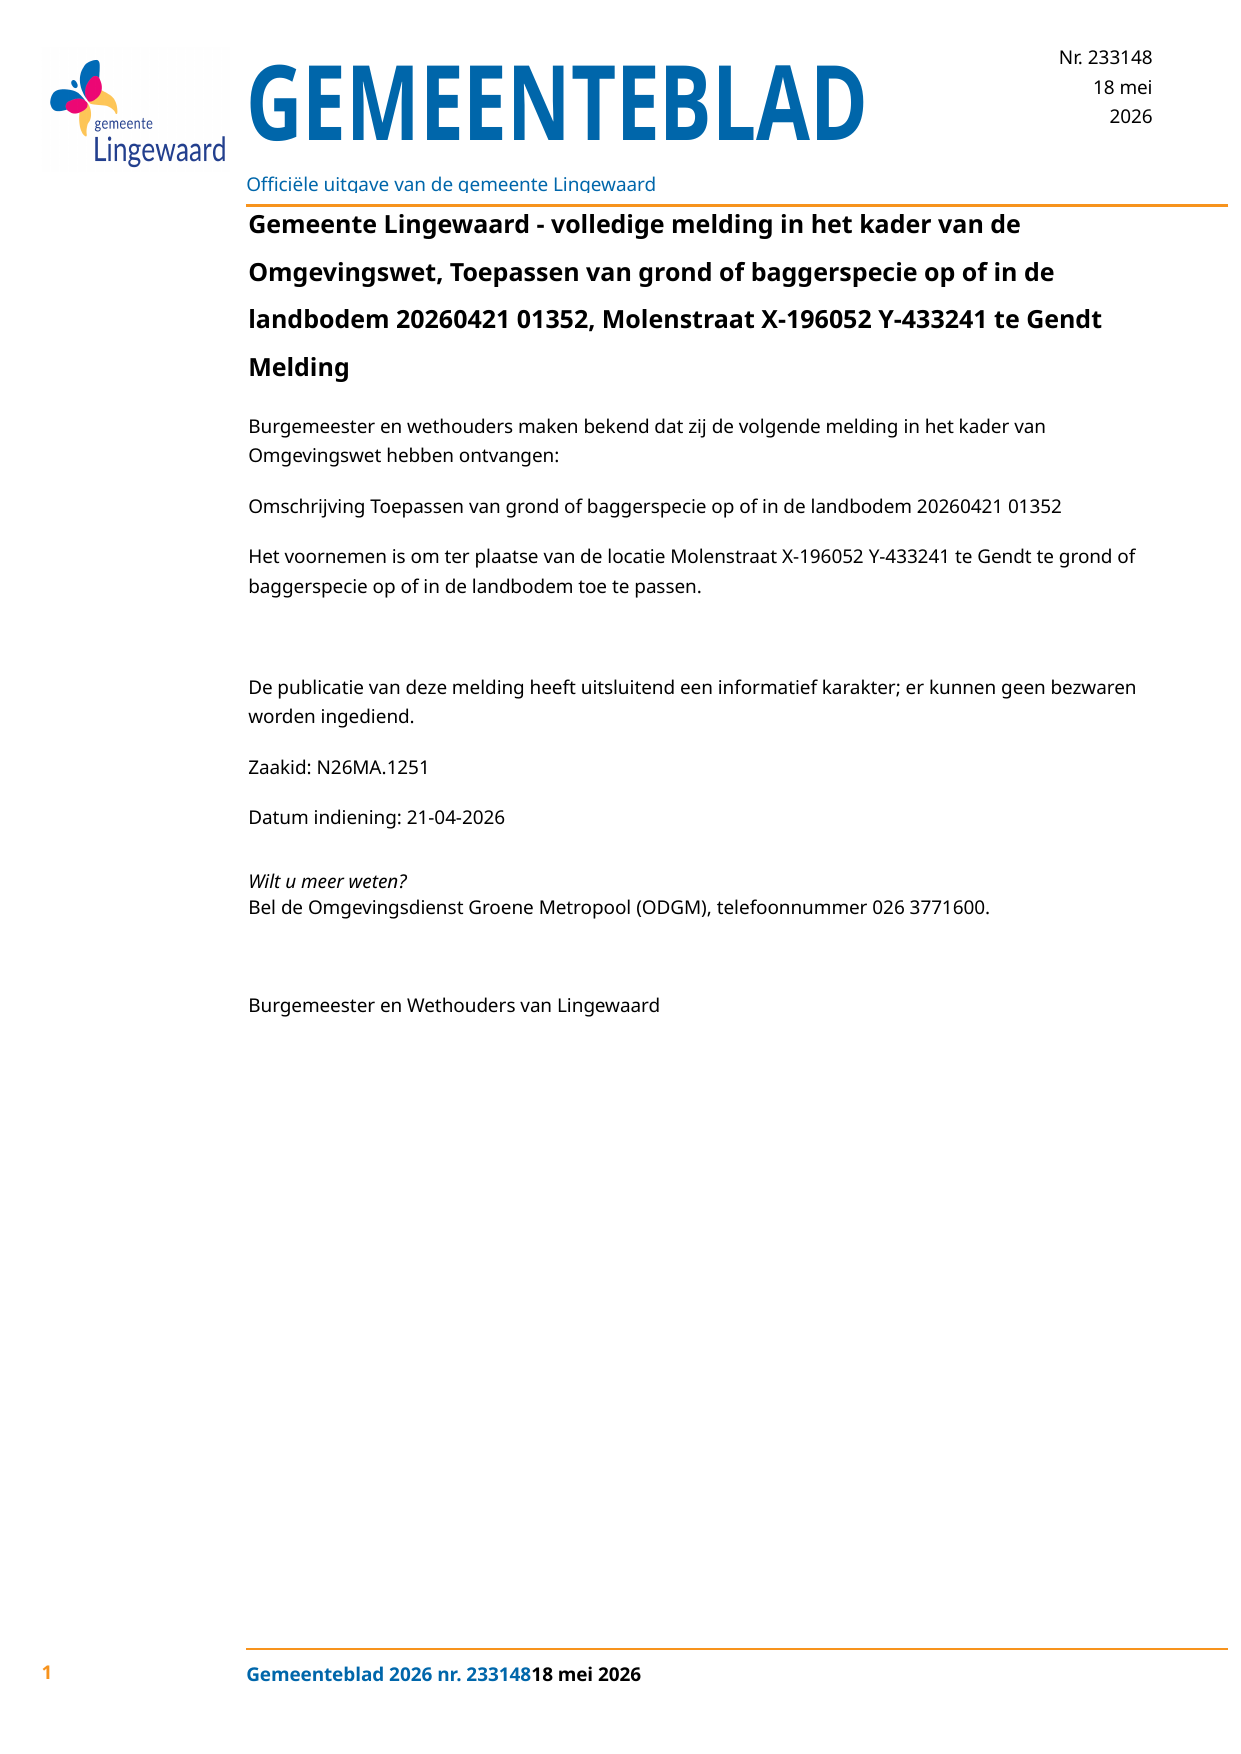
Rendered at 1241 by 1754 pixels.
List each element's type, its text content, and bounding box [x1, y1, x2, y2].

text Gemeente Lingewaard - volledige melding in het kader van de Omgevingswet, Toepassen van grond of baggerspecie op of in de landbodem 20260421 01352, Molenstraat X-196052 Y-433241 te Gendt Melding [248, 207, 1152, 384]
picture [41, 47, 231, 172]
text Bel de Omgevingsdienst Groene Metropool (ODGM), telefoonnummer 026 3771600. [248, 894, 1152, 920]
text Datum indiening: 21-04-2026 [248, 804, 1152, 830]
text Burgemeester en Wethouders van Lingewaard [248, 992, 1152, 1018]
text Het voornemen is om ter plaatse van de locatie Molenstraat X-196052 Y-433241 te Gendt te grond of baggerspecie op of in de landbodem toe te passen. [248, 543, 1152, 599]
text Zaakid: N26MA.1251 [248, 754, 1152, 780]
text Burgemeester en wethouders maken bekend dat zij de volgende melding in het kader van Omgevingswet hebben ontvangen: [248, 413, 1152, 468]
text Omschrijving Toepassen van grond of baggerspecie op of in de landbodem 20260421 01352 [248, 493, 1152, 519]
text De publicatie van deze melding heeft uitsluitend een informatief karakter; er kunnen geen bezwaren worden ingediend. [248, 674, 1152, 729]
text Wilt u meer weten? [248, 868, 1152, 894]
